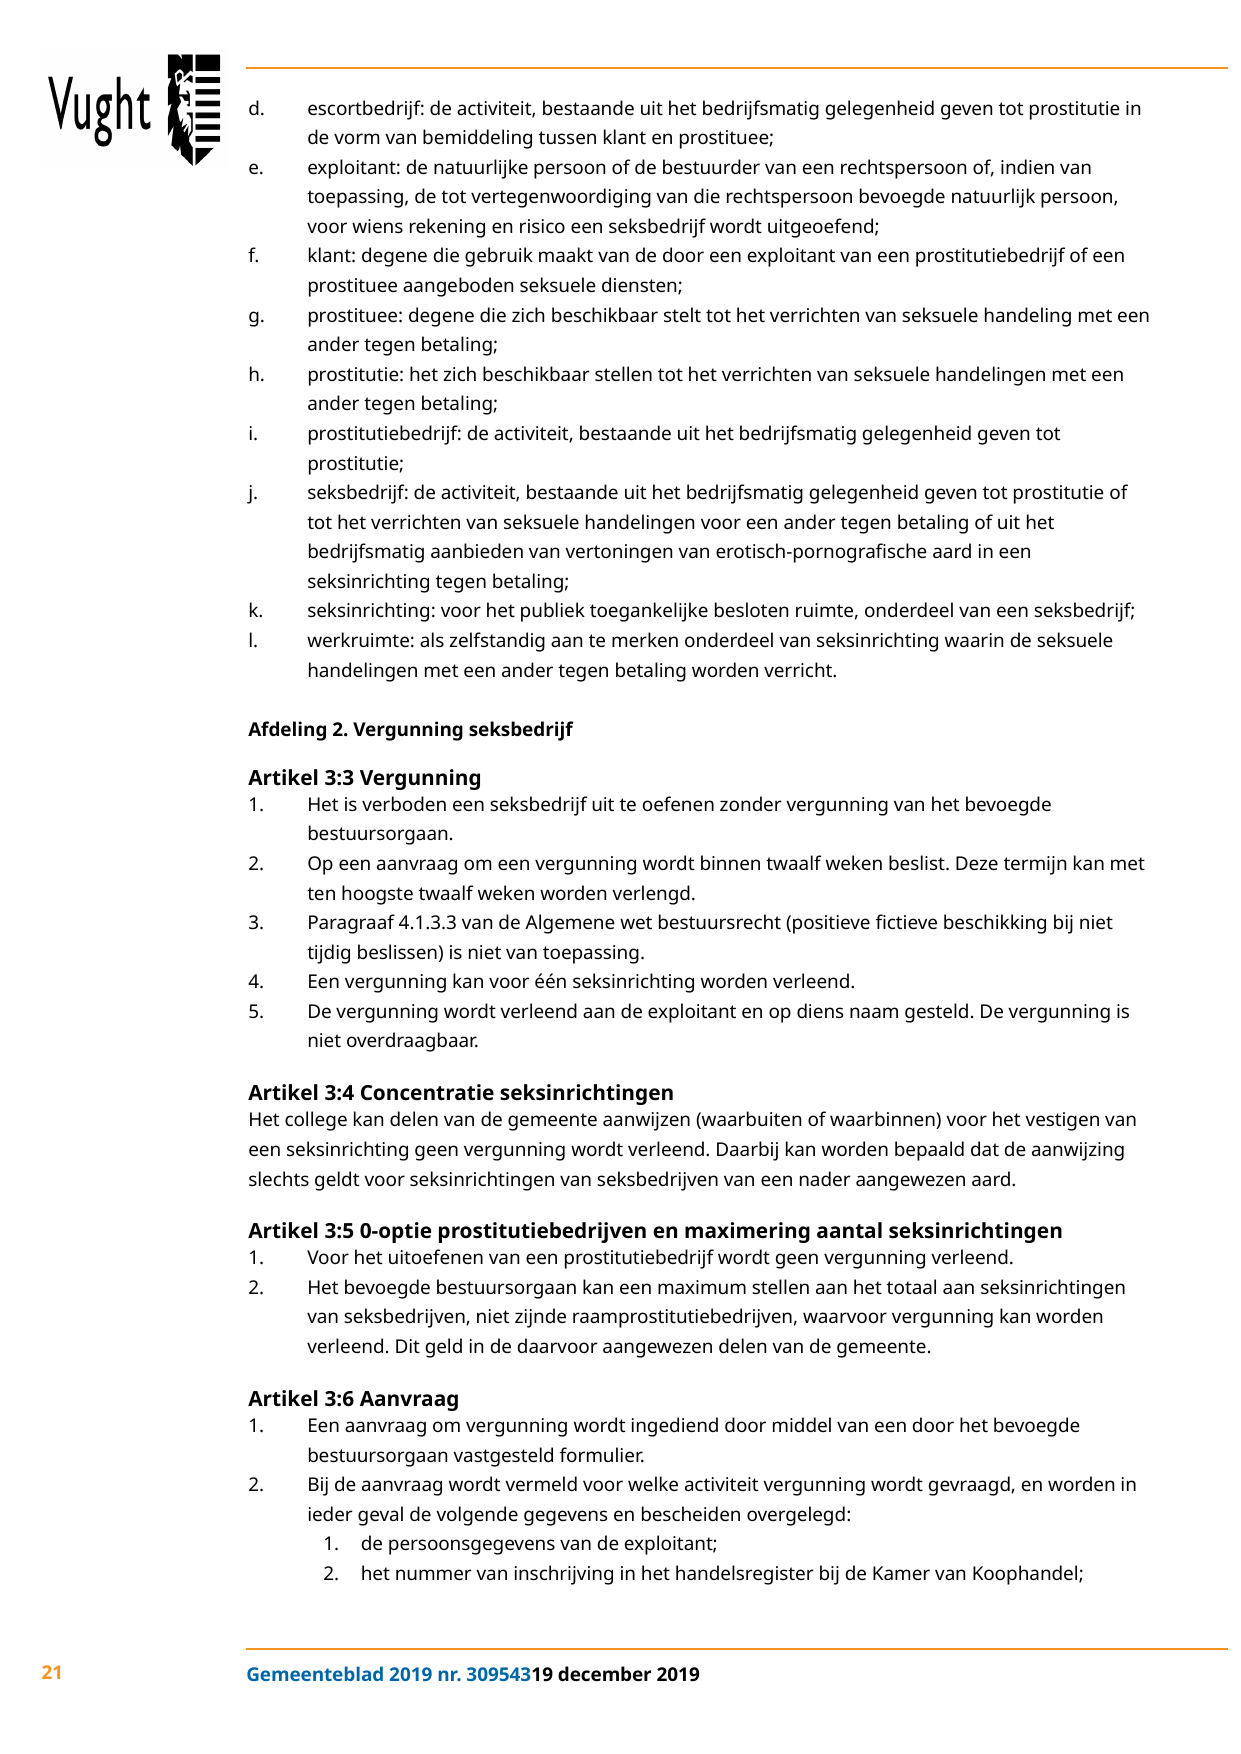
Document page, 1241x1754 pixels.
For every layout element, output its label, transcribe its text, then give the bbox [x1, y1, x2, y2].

text Het college kan delen van de gemeente aanwijzen (waarbuiten of waarbinnen) voor het vestigen van een seksinrichting geen vergunning wordt verleend. Daarbij kan worden bepaald dat de aanwijzing slechts geldt voor seksinrichtingen van seksbedrijven van een nader aangewezen aard. [248, 1107, 1152, 1191]
list De vergunning wordt verleend aan de exploitant en op diens naam gesteld. De vergunning is niet overdraagbaar. [248, 998, 1152, 1053]
list Op een aanvraag om een vergunning wordt binnen twaalf weken beslist. Deze termijn kan met ten hoogste twaalf weken worden verlengd. [248, 850, 1152, 906]
list seksbedrijf: de activiteit, bestaande uit het bedrijfsmatig gelegenheid geven tot prostitutie of tot het verrichten van seksuele handelingen voor een ander tegen betaling of uit het bedrijfsmatig aanbieden van vertoningen van erotisch-pornografische aard in een seksinrichting tegen betaling; [248, 479, 1152, 594]
list Bij de aanvraag wordt vermeld voor welke activiteit vergunning wordt gevraagd, en worden in ieder geval de volgende gegevens en bescheiden overgelegd: [248, 1471, 1152, 1527]
text Artikel 3:3 Vergunning [248, 763, 1152, 791]
list Een vergunning kan voor één seksinrichting worden verleend. [248, 968, 1152, 994]
text Afdeling 2. Vergunning seksbedrijf [248, 716, 1152, 742]
list de persoonsgegevens van de exploitant; [323, 1531, 1152, 1556]
text Artikel 3:4 Concentratie seksinrichtingen [248, 1078, 1152, 1107]
text Artikel 3:5 0-optie prostitutiebedrijven en maximering aantal seksinrichtingen [248, 1216, 1152, 1244]
list prostitutie: het zich beschikbaar stellen tot het verrichten van seksuele handelingen met een ander tegen betaling; [248, 361, 1152, 416]
list Het is verboden een seksbedrijf uit te oefenen zonder vergunning van het bevoegde bestuursorgaan. [248, 791, 1152, 846]
list Paragraaf 4.1.3.3 van de Algemene wet bestuursrecht (positieve fictieve beschikking bij niet tijdig beslissen) is niet van toepassing. [248, 909, 1152, 965]
picture [41, 47, 231, 172]
list escortbedrijf: de activiteit, bestaande uit het bedrijfsmatig gelegenheid geven tot prostitutie in de vorm van bemiddeling tussen klant en prostituee; [248, 95, 1152, 150]
list het nummer van inschrijving in het handelsregister bij de Kamer van Koophandel; [323, 1560, 1152, 1586]
list prostitutiebedrijf: de activiteit, bestaande uit het bedrijfsmatig gelegenheid geven tot prostitutie; [248, 420, 1152, 476]
text Artikel 3:6 Aanvraag [248, 1384, 1152, 1412]
list seksinrichting: voor het publiek toegankelijke besloten ruimte, onderdeel van een seksbedrijf; [248, 598, 1152, 623]
list prostituee: degene die zich beschikbaar stelt tot het verrichten van seksuele handeling met een ander tegen betaling; [248, 302, 1152, 357]
list exploitant: de natuurlijke persoon of de bestuurder van een rechtspersoon of, indien van toepassing, de tot vertegenwoordiging van die rechtspersoon bevoegde natuurlijk persoon, voor wiens rekening en risico een seksbedrijf wordt uitgeoefend; [248, 154, 1152, 239]
list klant: degene die gebruik maakt van de door een exploitant van een prostitutiebedrijf of een prostituee aangeboden seksuele diensten; [248, 243, 1152, 298]
list Een aanvraag om vergunning wordt ingediend door middel van een door het bevoegde bestuursorgaan vastgesteld formulier. [248, 1412, 1152, 1467]
list Voor het uitoefenen van een prostitutiebedrijf wordt geen vergunning verleend. [248, 1244, 1152, 1270]
list Het bevoegde bestuursorgaan kan een maximum stellen aan het totaal aan seksinrichtingen van seksbedrijven, niet zijnde raamprostitutiebedrijven, waarvoor vergunning kan worden verleend. Dit geld in de daarvoor aangewezen delen van de gemeente. [248, 1274, 1152, 1359]
list werkruimte: als zelfstandig aan te merken onderdeel van seksinrichting waarin de seksuele handelingen met een ander tegen betaling worden verricht. [248, 627, 1152, 683]
